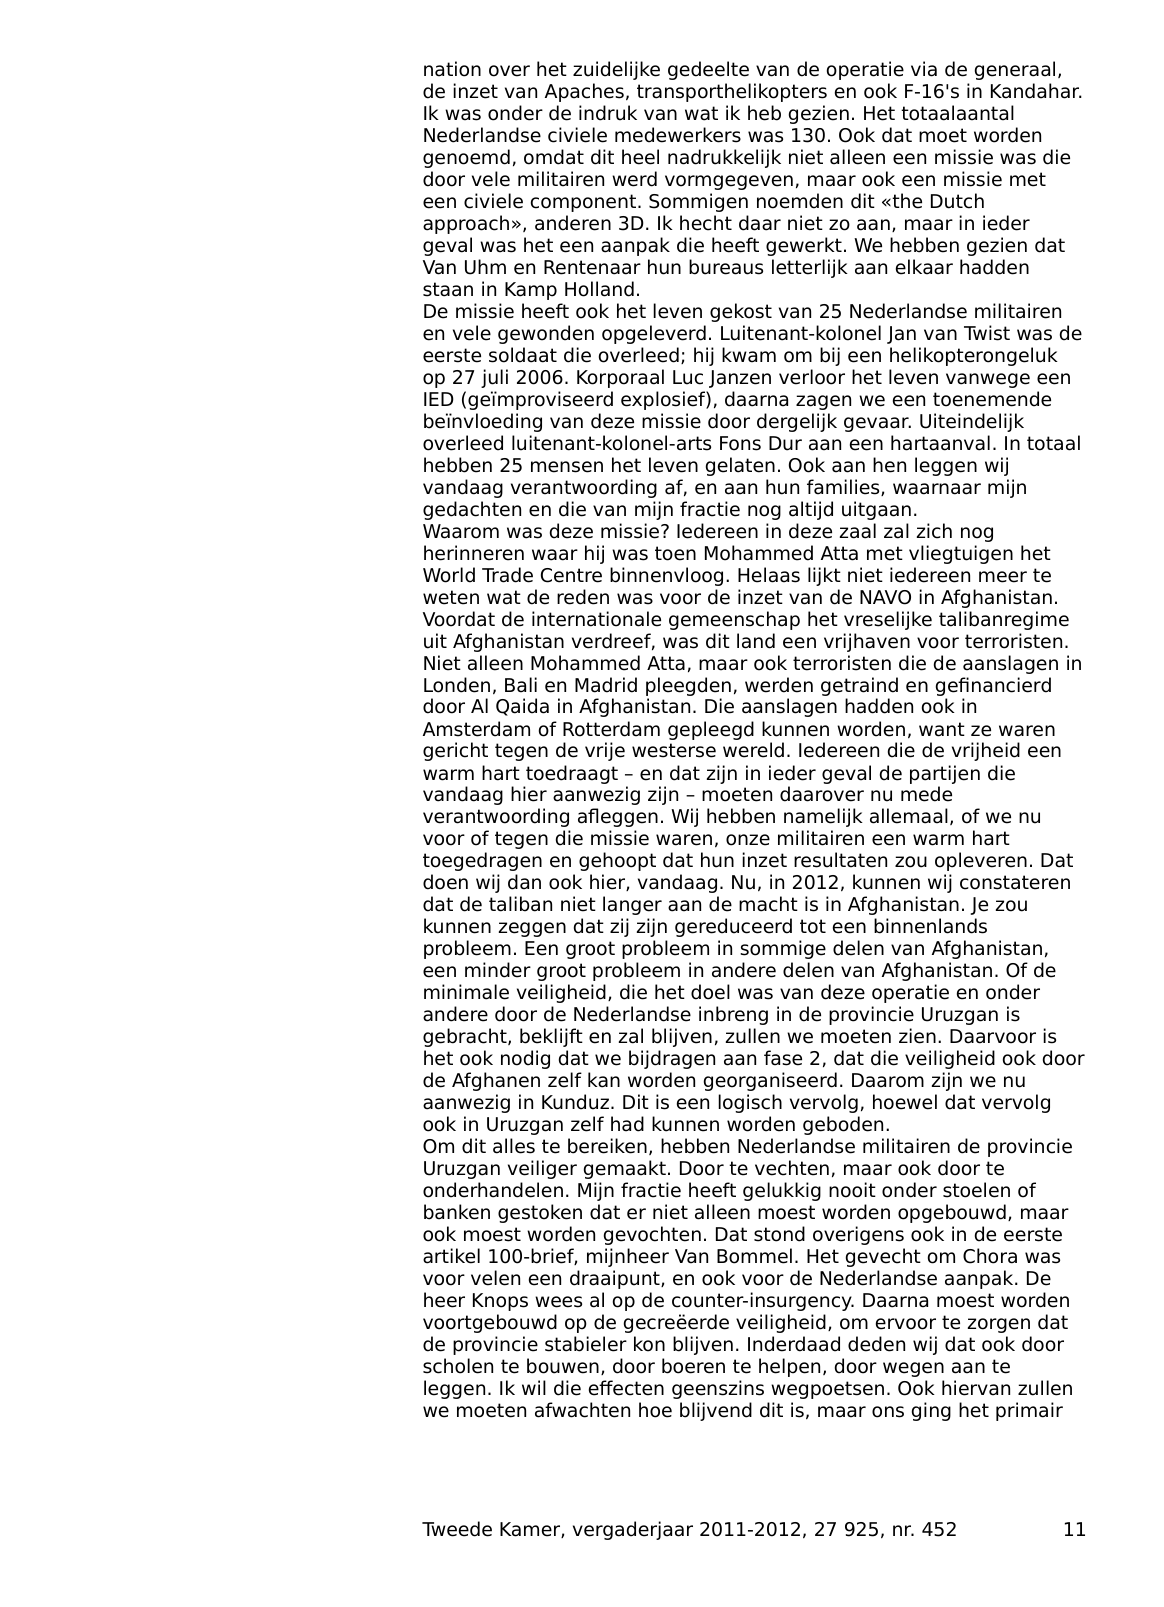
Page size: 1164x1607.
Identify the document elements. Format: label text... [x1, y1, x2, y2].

text Waarom was deze missie? Iedereen in deze zaal zal zich nog herinneren waar hij was toen Mohammed Atta met vliegtuigen het World Trade Centre binnenvloog. Helaas lijkt niet iedereen meer te weten wat de reden was voor de inzet van de NAVO in Afghanistan. Voordat de internationale gemeenschap het vreselijke talibanregime uit Afghanistan verdreef, was dit land een vrijhaven voor terroristen. Niet alleen Mohammed Atta, maar ook terroristen die de aanslagen in Londen, Bali en Madrid pleegden, werden getraind en gefinancierd door Al Qaida in Afghanistan. Die aanslagen hadden ook in Amsterdam of Rotterdam gepleegd kunnen worden, want ze waren gericht tegen de vrije westerse wereld. Iedereen die de vrijheid een warm hart toedraagt – en dat zijn in ieder geval de partijen die vandaag hier aanwezig zijn – moeten daarover nu mede verantwoording afleggen. Wij hebben namelijk allemaal, of we nu voor of tegen die missie waren, onze militairen een warm hart toegedragen en gehoopt dat hun inzet resultaten zou opleveren. Dat doen wij dan ook hier, vandaag. Nu, in 2012, kunnen wij constateren dat de taliban niet langer aan de macht is in Afghanistan. Je zou kunnen zeggen dat zij zijn gereduceerd tot een binnenlands probleem. Een groot probleem in sommige delen van Afghanistan, een minder groot probleem in andere delen van Afghanistan. Of de minimale veiligheid, die het doel was van deze operatie en onder andere door de Nederlandse inbreng in de provincie Uruzgan is gebracht, beklijft en zal blijven, zullen we moeten zien. Daarvoor is het ook nodig dat we bijdragen aan fase 2, dat die veiligheid ook door de Afghanen zelf kan worden georganiseerd. Daarom zijn we nu aanwezig in Kunduz. Dit is een logisch vervolg, hoewel dat vervolg ook in Uruzgan zelf had kunnen worden geboden. [422, 521, 1087, 1136]
text De missie heeft ook het leven gekost van 25 Nederlandse militairen en vele gewonden opgeleverd. Luitenant-kolonel Jan van Twist was de eerste soldaat die overleed; hij kwam om bij een helikopterongeluk op 27 juli 2006. Korporaal Luc Janzen verloor het leven vanwege een IED (geïmproviseerd explosief), daarna zagen we een toenemende beïnvloeding van deze missie door dergelijk gevaar. Uiteindelijk overleed luitenant-kolonel-arts Fons Dur aan een hartaanval. In totaal hebben 25 mensen het leven gelaten. Ook aan hen leggen wij vandaag verantwoording af, en aan hun families, waarnaar mijn gedachten en die van mijn fractie nog altijd uitgaan. [422, 301, 1087, 521]
text Om dit alles te bereiken, hebben Nederlandse militairen de provincie Uruzgan veiliger gemaakt. Door te vechten, maar ook door te onderhandelen. Mijn fractie heeft gelukkig nooit onder stoelen of banken gestoken dat er niet alleen moest worden opgebouwd, maar ook moest worden gevochten. Dat stond overigens ook in de eerste artikel 100-brief, mijnheer Van Bommel. Het gevecht om Chora was voor velen een draaipunt, en ook voor de Nederlandse aanpak. De heer Knops wees al op de counter-insurgency. Daarna moest worden voortgebouwd op de gecreëerde veiligheid, om ervoor te zorgen dat de provincie stabieler kon blijven. Inderdaad deden wij dat ook door scholen te bouwen, door boeren te helpen, door wegen aan te leggen. Ik wil die effecten geenszins wegpoetsen. Ook hiervan zullen we moeten afwachten hoe blijvend dit is, maar ons ging het primair [422, 1136, 1087, 1422]
text nation over het zuidelijke gedeelte van de operatie via de generaal, de inzet van Apaches, transporthelikopters en ook F-16's in Kandahar. Ik was onder de indruk van wat ik heb gezien. Het totaalaantal Nederlandse civiele medewerkers was 130. Ook dat moet worden genoemd, omdat dit heel nadrukkelijk niet alleen een missie was die door vele militairen werd vormgegeven, maar ook een missie met een civiele component. Sommigen noemden dit «the Dutch approach», anderen 3D. Ik hecht daar niet zo aan, maar in ieder geval was het een aanpak die heeft gewerkt. We hebben gezien dat Van Uhm en Rentenaar hun bureaus letterlijk aan elkaar hadden staan in Kamp Holland. [422, 59, 1087, 301]
